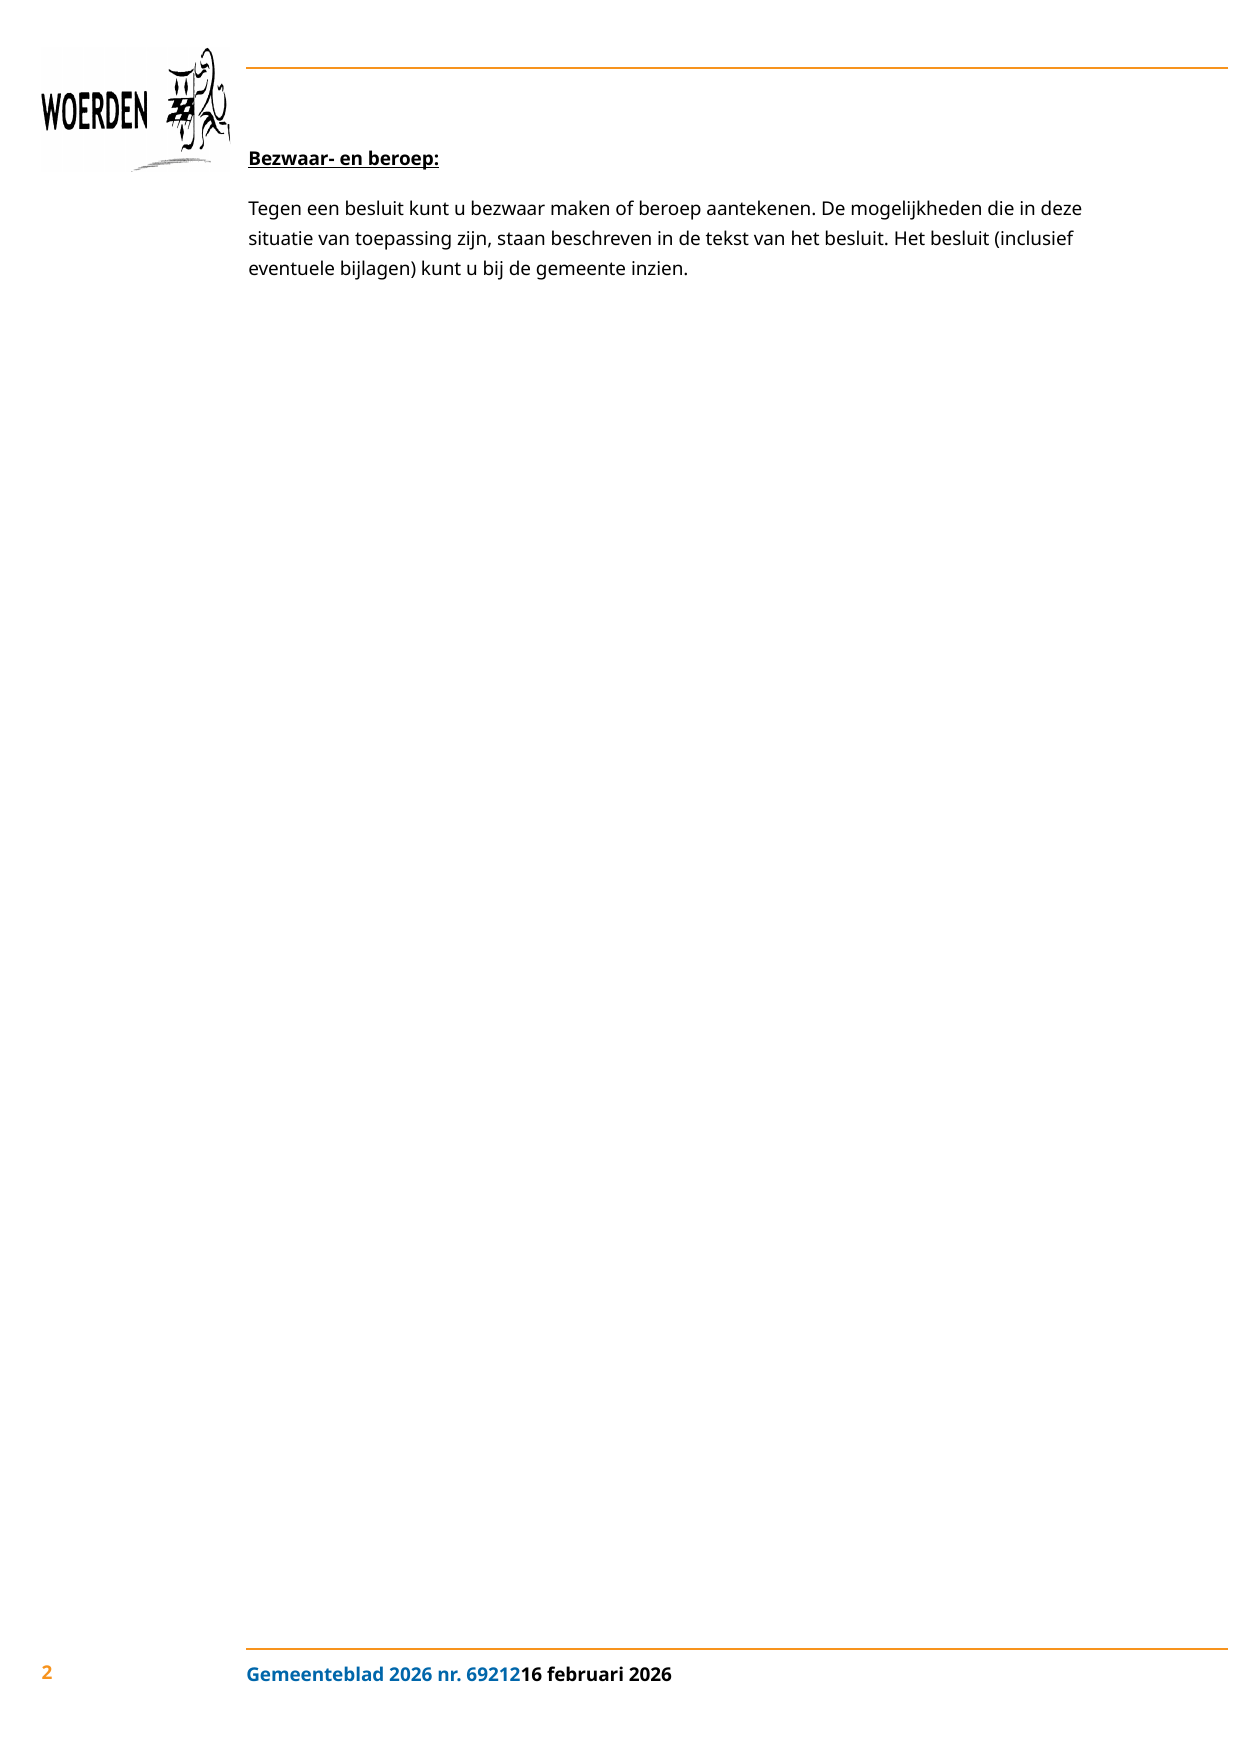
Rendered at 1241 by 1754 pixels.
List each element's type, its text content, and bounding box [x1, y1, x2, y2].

picture [41, 47, 231, 172]
text Tegen een besluit kunt u bezwaar maken of beroep aantekenen. De mogelijkheden die in deze situatie van toepassing zijn, staan beschreven in de tekst van het besluit. Het besluit (inclusief eventuele bijlagen) kunt u bij de gemeente inzien. [248, 196, 1152, 281]
text Bezwaar- en beroep: [248, 145, 1152, 171]
